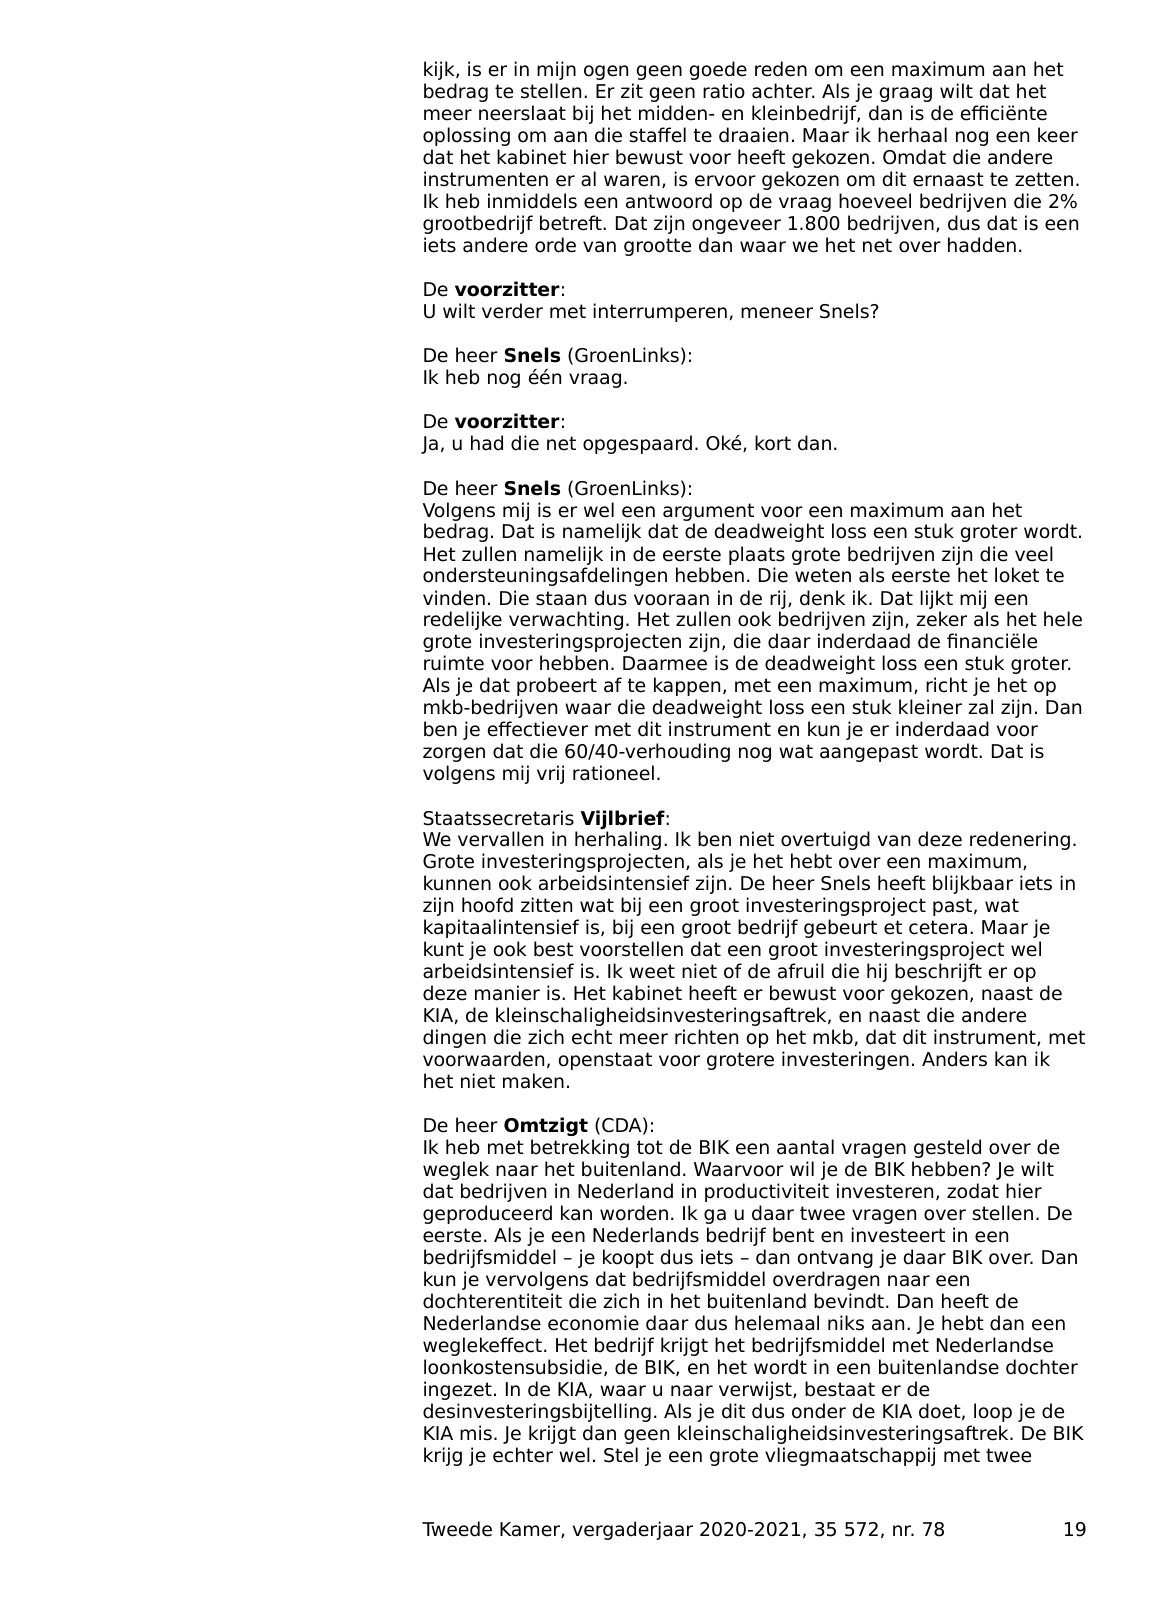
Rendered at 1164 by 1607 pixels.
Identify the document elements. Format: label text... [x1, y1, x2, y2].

text Ik heb met betrekking tot de BIK een aantal vragen gesteld over de weglek naar het buitenland. Waarvoor wil je de BIK hebben? Je wilt dat bedrijven in Nederland in productiviteit investeren, zodat hier geproduceerd kan worden. Ik ga u daar twee vragen over stellen. De eerste. Als je een Nederlands bedrijf bent en investeert in een bedrijfsmiddel – je koopt dus iets – dan ontvang je daar BIK over. Dan kun je vervolgens dat bedrijfsmiddel overdragen naar een dochterentiteit die zich in het buitenland bevindt. Dan heeft de Nederlandse economie daar dus helemaal niks aan. Je hebt dan een weglekeffect. Het bedrijf krijgt het bedrijfsmiddel met Nederlandse loonkostensubsidie, de BIK, en het wordt in een buitenlandse dochter ingezet. In de KIA, waar u naar verwijst, bestaat er de desinvesteringsbijtelling. Als je dit dus onder de KIA doet, loop je de KIA mis. Je krijgt dan geen kleinschaligheidsinvesteringsaftrek. De BIK krijg je echter wel. Stel je een grote vliegmaatschappij met twee [422, 1137, 1087, 1467]
text De heer Omtzigt (CDA): [422, 1115, 1087, 1137]
text De heer Snels (GroenLinks): [422, 477, 1087, 499]
text kijk, is er in mijn ogen geen goede reden om een maximum aan het bedrag te stellen. Er zit geen ratio achter. Als je graag wilt dat het meer neerslaat bij het midden- en kleinbedrijf, dan is de efficiënte oplossing om aan die staffel te draaien. Maar ik herhaal nog een keer dat het kabinet hier bewust voor heeft gekozen. Omdat die andere instrumenten er al waren, is ervoor gekozen om dit ernaast te zetten. [422, 59, 1087, 191]
text Ik heb nog één vraag. [422, 367, 1087, 389]
text Ik heb inmiddels een antwoord op de vraag hoeveel bedrijven die 2% grootbedrijf betreft. Dat zijn ongeveer 1.800 bedrijven, dus dat is een iets andere orde van grootte dan waar we het net over hadden. [422, 191, 1087, 257]
text De voorzitter: [422, 411, 1087, 433]
text De voorzitter: [422, 279, 1087, 301]
text Volgens mij is er wel een argument voor een maximum aan het bedrag. Dat is namelijk dat de deadweight loss een stuk groter wordt. Het zullen namelijk in de eerste plaats grote bedrijven zijn die veel ondersteuningsafdelingen hebben. Die weten als eerste het loket te vinden. Die staan dus vooraan in de rij, denk ik. Dat lijkt mij een redelijke verwachting. Het zullen ook bedrijven zijn, zeker als het hele grote investeringsprojecten zijn, die daar inderdaad de financiële ruimte voor hebben. Daarmee is de deadweight loss een stuk groter. Als je dat probeert af te kappen, met een maximum, richt je het op mkb-bedrijven waar die deadweight loss een stuk kleiner zal zijn. Dan ben je effectiever met dit instrument en kun je er inderdaad voor zorgen dat die 60/40-verhouding nog wat aangepast wordt. Dat is volgens mij vrij rationeel. [422, 499, 1087, 785]
text We vervallen in herhaling. Ik ben niet overtuigd van deze redenering. Grote investeringsprojecten, als je het hebt over een maximum, kunnen ook arbeidsintensief zijn. De heer Snels heeft blijkbaar iets in zijn hoofd zitten wat bij een groot investeringsproject past, wat kapitaalintensief is, bij een groot bedrijf gebeurt et cetera. Maar je kunt je ook best voorstellen dat een groot investeringsproject wel arbeidsintensief is. Ik weet niet of de afruil die hij beschrijft er op deze manier is. Het kabinet heeft er bewust voor gekozen, naast de KIA, de kleinschaligheidsinvesteringsaftrek, en naast die andere dingen die zich echt meer richten op het mkb, dat dit instrument, met voorwaarden, openstaat voor grotere investeringen. Anders kan ik het niet maken. [422, 829, 1087, 1093]
text De heer Snels (GroenLinks): [422, 345, 1087, 367]
text Ja, u had die net opgespaard. Oké, kort dan. [422, 433, 1087, 455]
text U wilt verder met interrumperen, meneer Snels? [422, 301, 1087, 323]
text Staatssecretaris Vijlbrief: [422, 807, 1087, 829]
